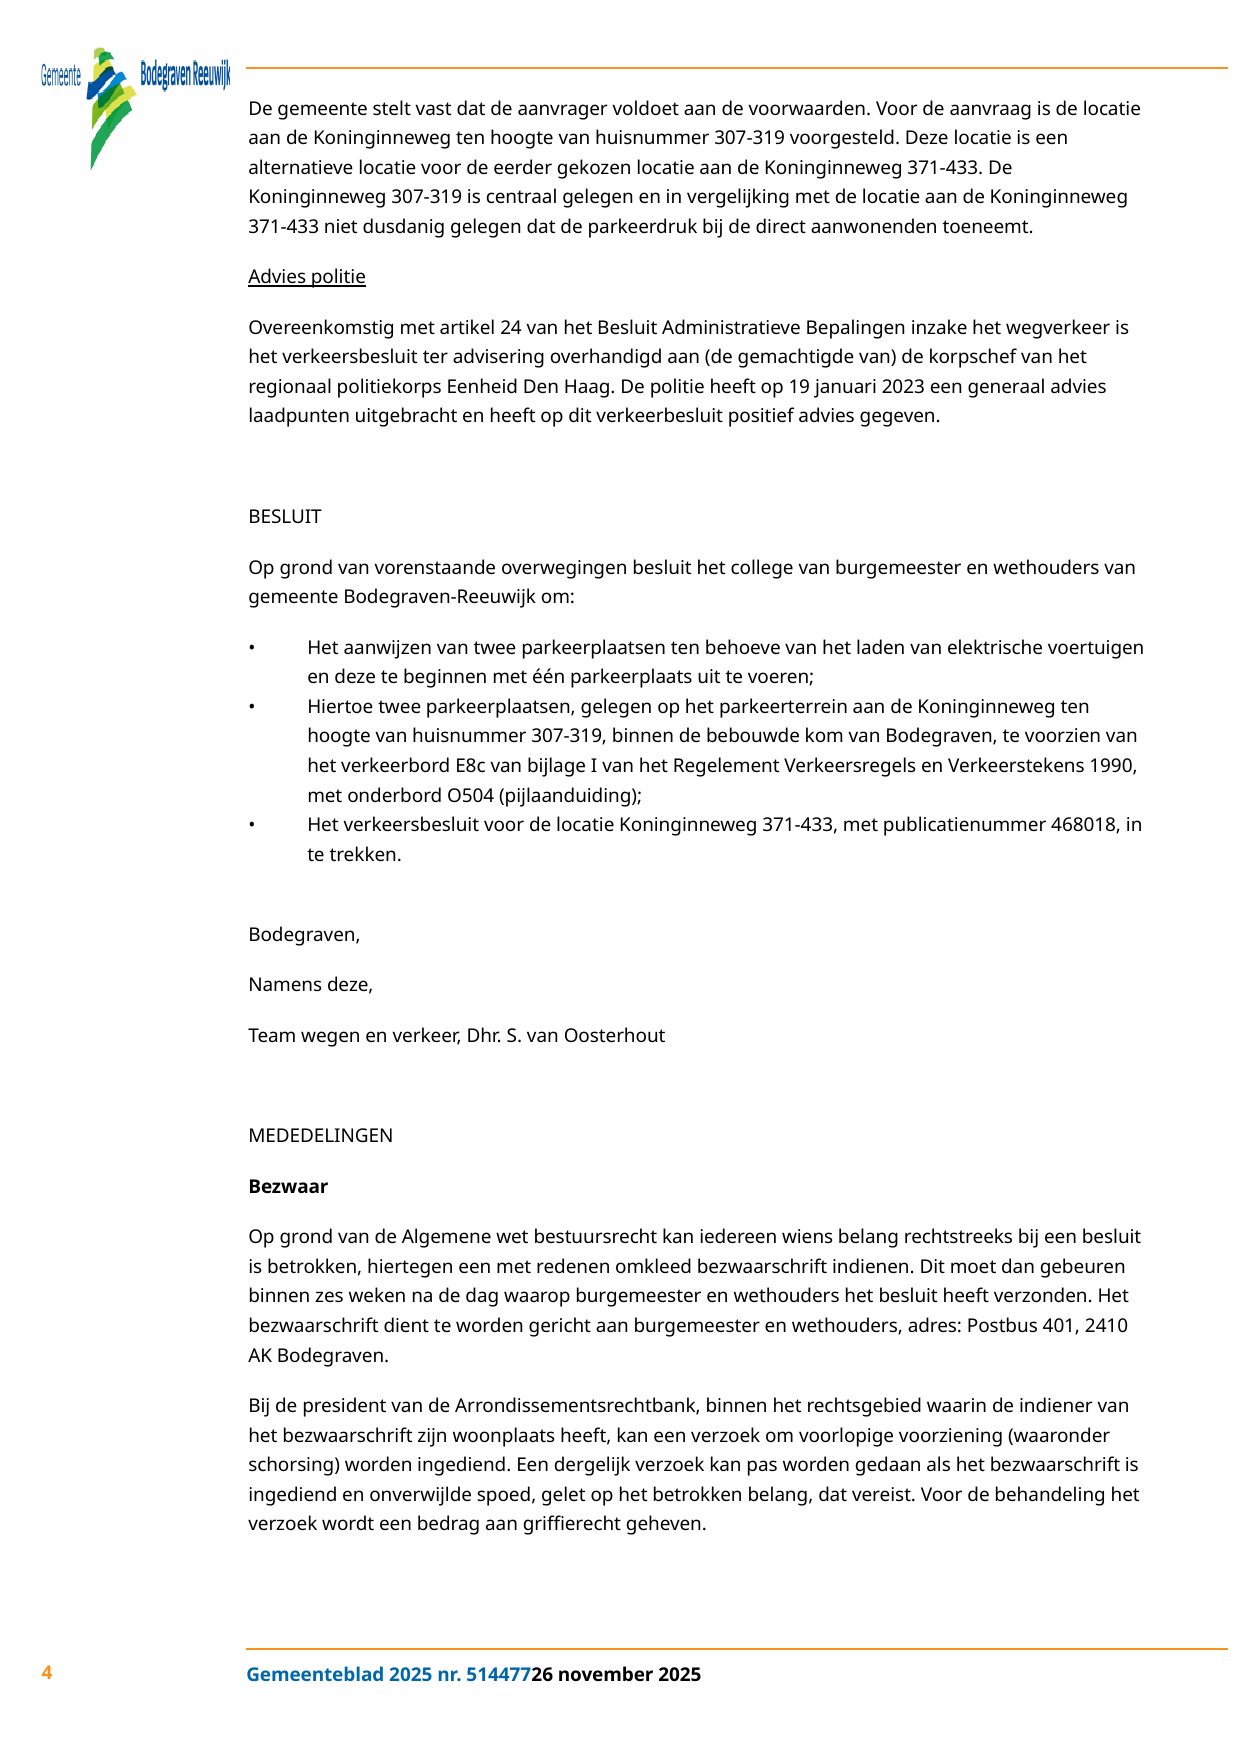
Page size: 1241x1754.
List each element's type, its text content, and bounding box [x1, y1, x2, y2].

picture [41, 47, 231, 172]
text Op grond van de Algemene wet bestuursrecht kan iedereen wiens belang rechtstreeks bij een besluit is betrokken, hiertegen een met redenen omkleed bezwaarschrift indienen. Dit moet dan gebeuren binnen zes weken na de dag waarop burgemeester en wethouders het besluit heeft verzonden. Het bezwaarschrift dient te worden gericht aan burgemeester en wethouders, adres: Postbus 401, 2410 AK Bodegraven. [248, 1223, 1152, 1368]
list Het verkeersbesluit voor de locatie Koninginneweg 371-433, met publicatienummer 468018, in te trekken. [248, 811, 1152, 867]
text Bodegraven, [248, 921, 1152, 947]
text Overeenkomstig met artikel 24 van het Besluit Administratieve Bepalingen inzake het wegverkeer is het verkeersbesluit ter advisering overhandigd aan (de gemachtigde van) de korpschef van het regionaal politiekorps Eenheid Den Haag. De politie heeft op 19 januari 2023 een generaal advies laadpunten uitgebracht en heeft op dit verkeerbesluit positief advies gegeven. [248, 314, 1152, 428]
text De gemeente stelt vast dat de aanvrager voldoet aan de voorwaarden. Voor de aanvraag is de locatie aan de Koninginneweg ten hoogte van huisnummer 307-319 voorgesteld. Deze locatie is een alternatieve locatie voor de eerder gekozen locatie aan de Koninginneweg 371-433. De Koninginneweg 307-319 is centraal gelegen en in vergelijking met de locatie aan de Koninginneweg 371-433 niet dusdanig gelegen dat de parkeerdruk bij de direct aanwonenden toeneemt. [248, 95, 1152, 239]
list Het aanwijzen van twee parkeerplaatsen ten behoeve van het laden van elektrische voertuigen en deze te beginnen met één parkeerplaats uit te voeren; [248, 634, 1152, 689]
text BESLUIT [248, 503, 1152, 529]
text Op grond van vorenstaande overwegingen besluit het college van burgemeester en wethouders van gemeente Bodegraven-Reeuwijk om: [248, 554, 1152, 609]
text Bij de president van de Arrondissementsrechtbank, binnen het rechtsgebied waarin de indiener van het bezwaarschrift zijn woonplaats heeft, kan een verzoek om voorlopige voorziening (waaronder schorsing) worden ingediend. Een dergelijk verzoek kan pas worden gedaan als het bezwaarschrift is ingediend en onverwijlde spoed, gelet op het betrokken belang, dat vereist. Voor de behandeling het verzoek wordt een bedrag aan griffierecht geheven. [248, 1392, 1152, 1536]
text Team wegen en verkeer, Dhr. S. van Oosterhout [248, 1022, 1152, 1048]
text Bezwaar [248, 1173, 1152, 1199]
text Namens deze, [248, 971, 1152, 997]
text MEDEDELINGEN [248, 1123, 1152, 1148]
text Advies politie [248, 263, 1152, 289]
list Hiertoe twee parkeerplaatsen, gelegen op het parkeerterrein aan de Koninginneweg ten hoogte van huisnummer 307-319, binnen de bebouwde kom van Bodegraven, te voorzien van het verkeerbord E8c van bijlage I van het Regelement Verkeersregels en Verkeerstekens 1990, met onderbord O504 (pijlaanduiding); [248, 693, 1152, 808]
